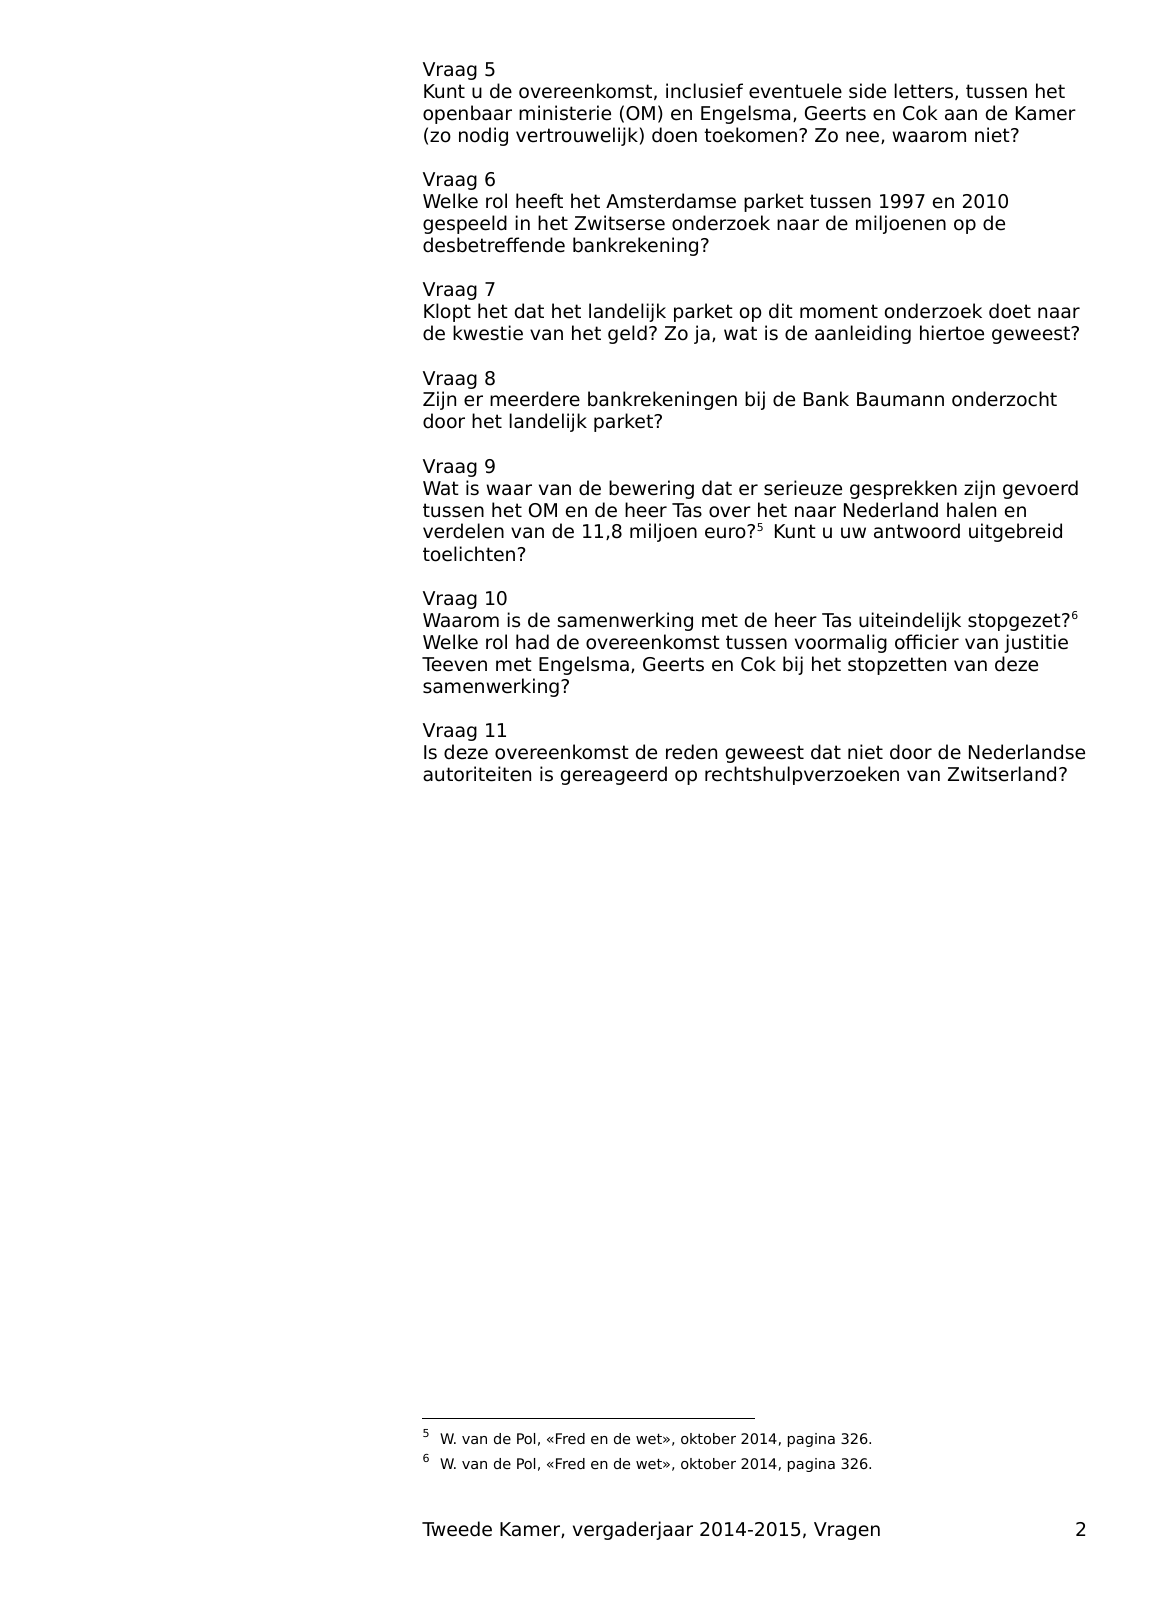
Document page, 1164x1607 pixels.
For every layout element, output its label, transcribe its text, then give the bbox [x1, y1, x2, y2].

text Is deze overeenkomst de reden geweest dat niet door de Nederlandse autoriteiten is gereageerd op rechtshulpverzoeken van Zwitserland? [422, 742, 1087, 786]
text Vraag 6 [422, 169, 1087, 191]
text Wat is waar van de bewering dat er serieuze gesprekken zijn gevoerd tussen het OM en de heer Tas over het naar Nederland halen en verdelen van de 11,8 miljoen euro? Kunt u uw antwoord uitgebreid toelichten? [422, 477, 1087, 565]
text Waarom is de samenwerking met de heer Tas uiteindelijk stopgezet? Welke rol had de overeenkomst tussen voormalig officier van justitie Teeven met Engelsma, Geerts en Cok bij het stopzetten van deze samenwerking? [422, 609, 1087, 697]
text W. van de Pol, «Fred en de wet», oktober 2014, pagina 326. [422, 1452, 1087, 1474]
text W. van de Pol, «Fred en de wet», oktober 2014, pagina 326. [422, 1427, 1087, 1449]
text Klopt het dat het landelijk parket op dit moment onderzoek doet naar de kwestie van het geld? Zo ja, wat is de aanleiding hiertoe geweest? [422, 301, 1087, 345]
text Welke rol heeft het Amsterdamse parket tussen 1997 en 2010 gespeeld in het Zwitserse onderzoek naar de miljoenen op de desbetreffende bankrekening? [422, 191, 1087, 257]
text Vraag 10 [422, 588, 1087, 609]
text Vraag 9 [422, 456, 1087, 477]
text Vraag 7 [422, 279, 1087, 301]
text Vraag 11 [422, 720, 1087, 742]
text Vraag 8 [422, 367, 1087, 389]
text Zijn er meerdere bankrekeningen bij de Bank Baumann onderzocht door het landelijk parket? [422, 389, 1087, 433]
text Kunt u de overeenkomst, inclusief eventuele side letters, tussen het openbaar ministerie (OM) en Engelsma, Geerts en Cok aan de Kamer (zo nodig vertrouwelijk) doen toekomen? Zo nee, waarom niet? [422, 81, 1087, 147]
text Vraag 5 [422, 59, 1087, 81]
